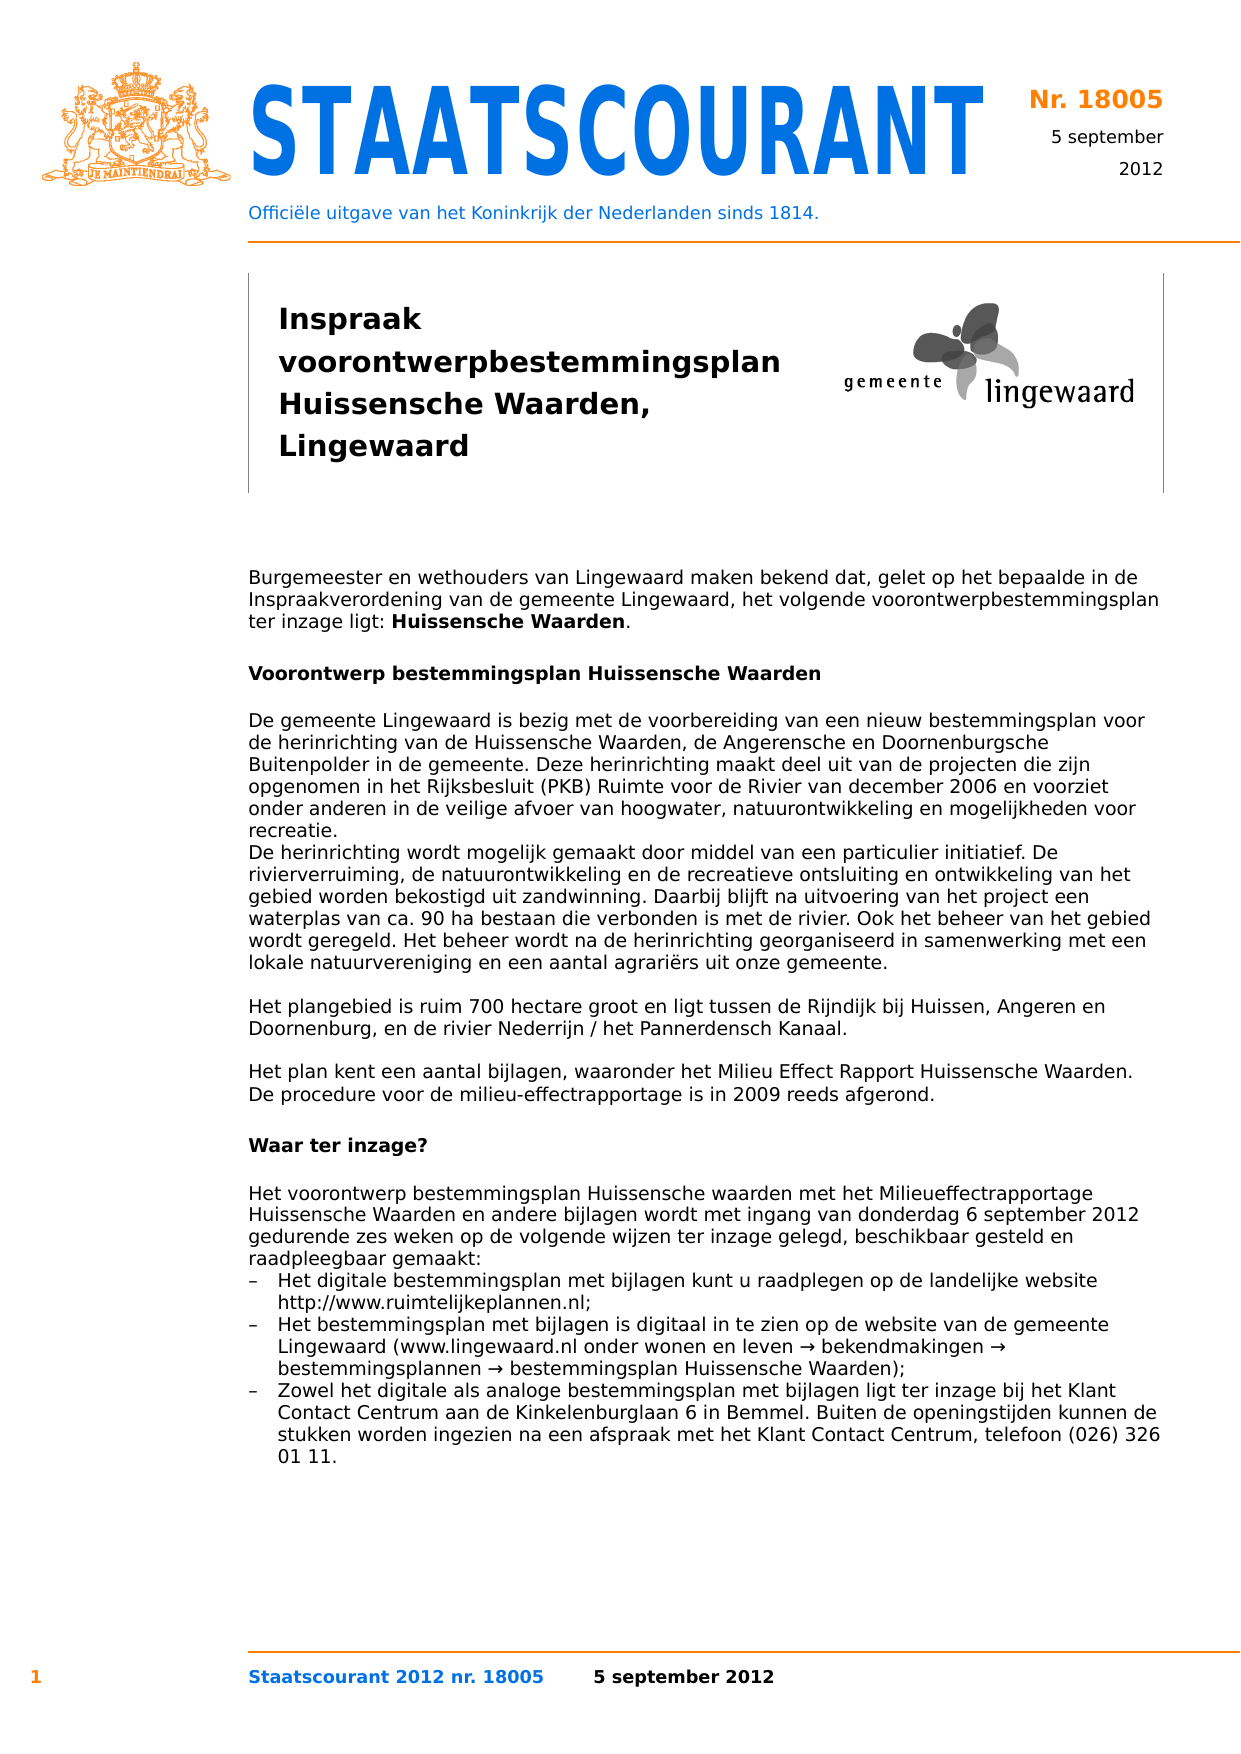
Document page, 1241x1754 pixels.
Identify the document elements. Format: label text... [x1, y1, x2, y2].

text Het plangebied is ruim 700 hectare groot en ligt tussen de Rijndijk bij Huissen, Angeren en Doornenburg, en de rivier Nederrijn / het Pannerdensch Kanaal. [248, 996, 1163, 1039]
text Het voorontwerp bestemmingsplan Huissensche waarden met het Milieueffectrapportage Huissensche Waarden en andere bijlagen wordt met ingang van donderdag 6 september 2012 gedurende zes weken op de volgende wijzen ter inzage gelegd, beschikbaar gesteld en raadpleegbaar gemaakt: [248, 1182, 1163, 1270]
subtitle Waar ter inzage? [248, 1135, 1163, 1157]
text De herinrichting wordt mogelijk gemaakt door middel van een particulier initiatief. De rivierverruiming, de natuurontwikkeling en de recreatieve ontsluiting en ontwikkeling van het gebied worden bekostigd uit zandwinning. Daarbij blijft na uitvoering van het project een waterplas van ca. 90 ha bestaan die verbonden is met de rivier. Ook het beheer van het gebied wordt geregeld. Het beheer wordt na de herinrichting georganiseerd in samenwerking met een lokale natuurvereniging en een aantal agrariërs uit onze gemeente. [248, 842, 1163, 974]
picture [844, 302, 1134, 409]
table_header STAATSCOURANT [248, 62, 998, 203]
subtitle Voorontwerp bestemmingsplan Huissensche Waarden [248, 663, 1163, 685]
text De gemeente Lingewaard is bezig met de voorbereiding van een nieuw bestemmingsplan voor de herinrichting van de Huissensche Waarden, de Angerensche en Doornenburgsche Buitenpolder in de gemeente. Deze herinrichting maakt deel uit van de projecten die zijn opgenomen in het Rijksbesluit (PKB) Ruimte voor de Rivier van december 2006 en voorziet onder anderen in de veilige afvoer van hoogwater, natuurontwikkeling en mogelijkheden voor recreatie. [248, 710, 1163, 842]
text Burgemeester en wethouders van Lingewaard maken bekend dat, gelet op het bepaalde in de Inspraakverordening van de gemeente Lingewaard, het volgende voorontwerpbestemmingsplan ter inzage ligt: Huissensche Waarden. [248, 567, 1163, 633]
table_header Nr. 18005 [998, 62, 1240, 121]
picture [41, 62, 231, 186]
table_header [25, 62, 248, 241]
table_cell 5 september [998, 121, 1240, 153]
text Het plan kent een aantal bijlagen, waaronder het Milieu Effect Rapport Huissensche Waarden. De procedure voor de milieu-effectrapportage is in 2009 reeds afgerond. [248, 1061, 1163, 1105]
text – Het digitale bestemmingsplan met bijlagen kunt u raadplegen op de landelijke website http://www.ruimtelijkeplannen.nl; [248, 1270, 1163, 1314]
text – Zowel het digitale als analoge bestemmingsplan met bijlagen ligt ter inzage bij het Klant Contact Centrum aan de Kinkelenburglaan 6 in Bemmel. Buiten de openingstijden kunnen de stukken worden ingezien na een afspraak met het Klant Contact Centrum, telefoon (026) 326 01 11. [248, 1380, 1163, 1468]
subtitle Inspraak voorontwerpbestemmingsplan Huissensche Waarden, Lingewaard [249, 273, 1163, 493]
table_cell 2012 [998, 153, 1240, 203]
text – Het bestemmingsplan met bijlagen is digitaal in te zien op de website van de gemeente Lingewaard (www.lingewaard.nl onder wonen en leven → bekendmakingen → bestemmingsplannen → bestemmingsplan Huissensche Waarden); [248, 1314, 1163, 1380]
table_cell Officiële uitgave van het Koninkrijk der Nederlanden sinds 1814. [248, 203, 1240, 241]
